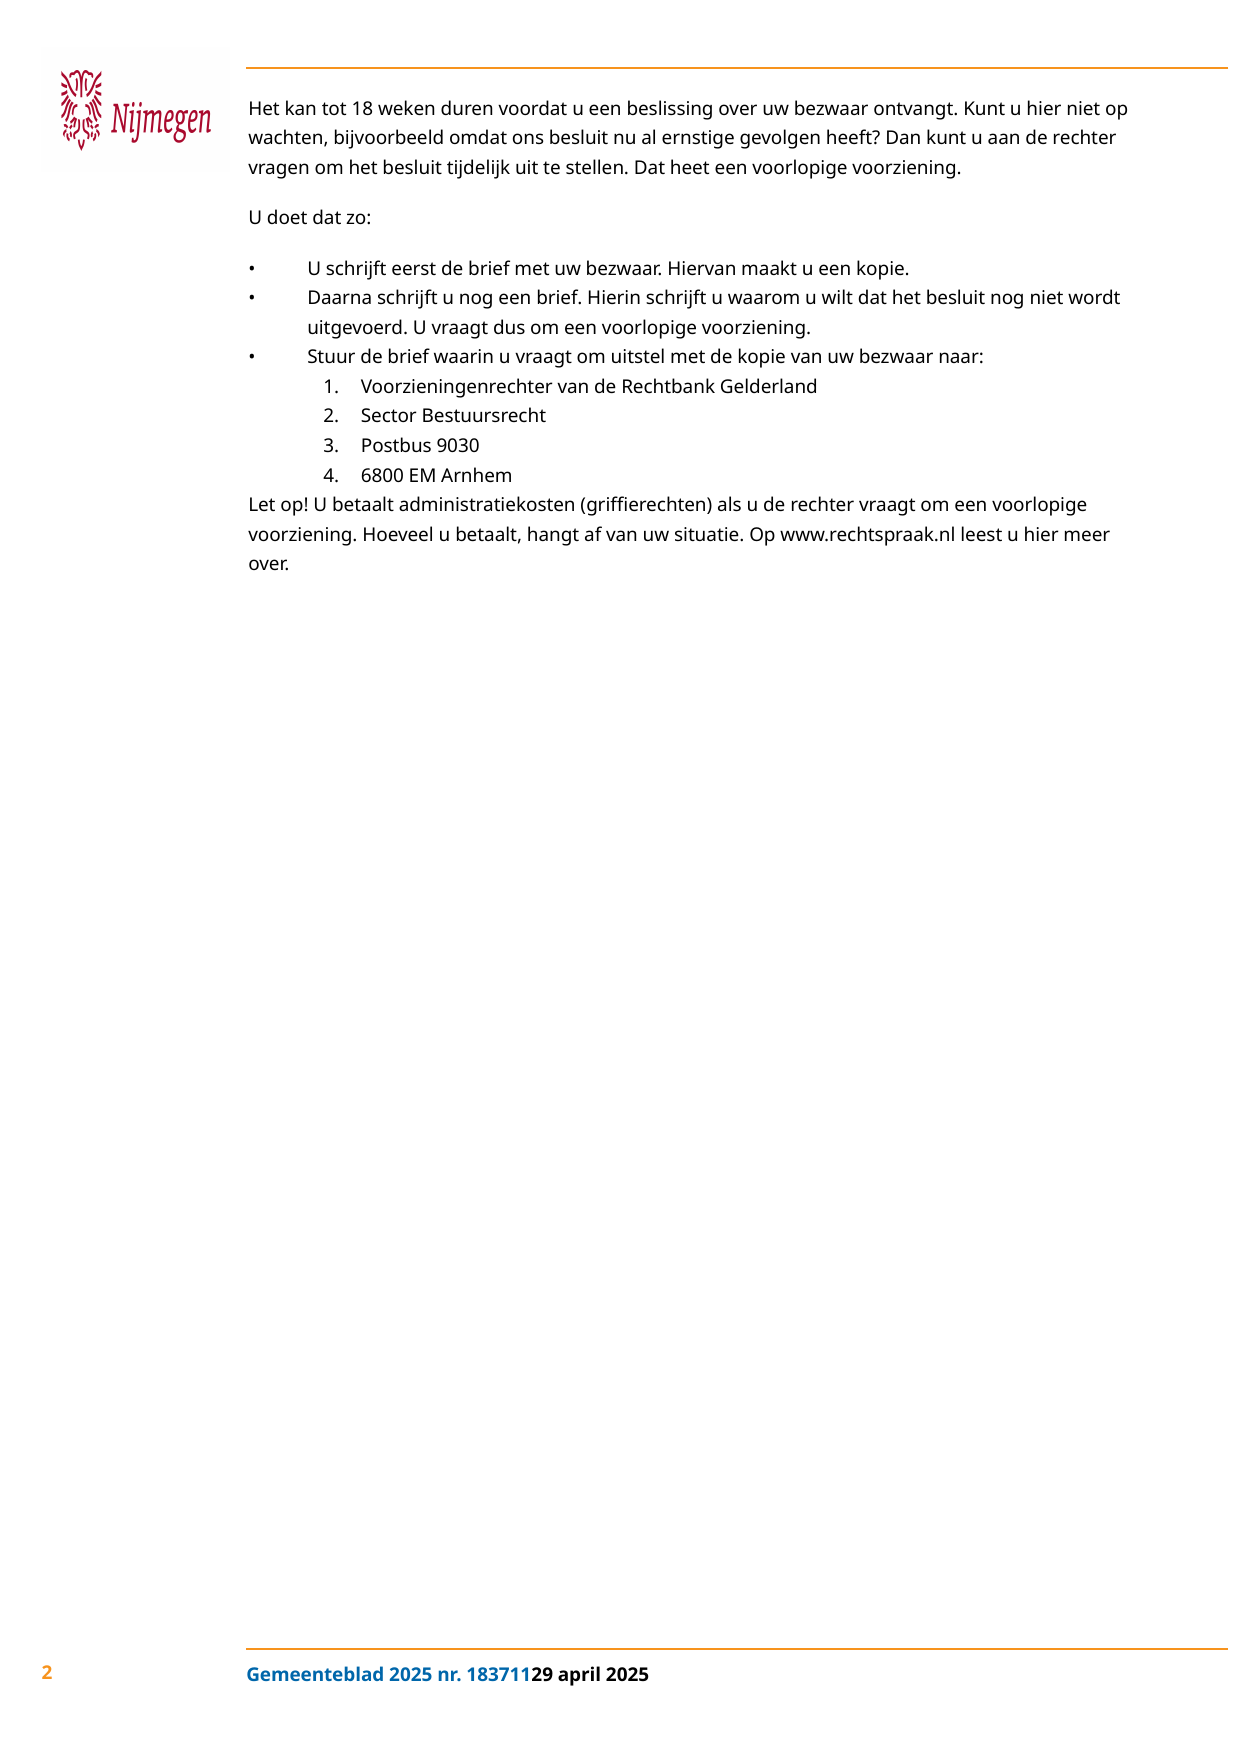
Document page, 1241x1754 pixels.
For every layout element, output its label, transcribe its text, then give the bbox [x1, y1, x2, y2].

list U schrijft eerst de brief met uw bezwaar. Hiervan maakt u een kopie. [248, 255, 1152, 281]
text U doet dat zo: [248, 204, 1152, 230]
list Stuur de brief waarin u vraagt om uitstel met de kopie van uw bezwaar naar: [248, 343, 1152, 369]
text Het kan tot 18 weken duren voordat u een beslissing over uw bezwaar ontvangt. Kunt u hier niet op wachten, bijvoorbeeld omdat ons besluit nu al ernstige gevolgen heeft? Dan kunt u aan de rechter vragen om het besluit tijdelijk uit te stellen. Dat heet een voorlopige voorziening. [248, 95, 1152, 180]
picture [41, 47, 231, 172]
list Postbus 9030 [323, 432, 1152, 458]
list 6800 EM Arnhem [323, 462, 1152, 488]
list Daarna schrijft u nog een brief. Hierin schrijft u waarom u wilt dat het besluit nog niet wordt uitgevoerd. U vraagt dus om een voorlopige voorziening. [248, 284, 1152, 340]
text Let op! U betaalt administratiekosten (griffierechten) als u de rechter vraagt om een voorlopige voorziening. Hoeveel u betaalt, hangt af van uw situatie. Op www.rechtspraak.nl leest u hier meer over. [248, 491, 1152, 576]
list Sector Bestuursrecht [323, 403, 1152, 428]
list Voorzieningenrechter van de Rechtbank Gelderland [323, 373, 1152, 399]
